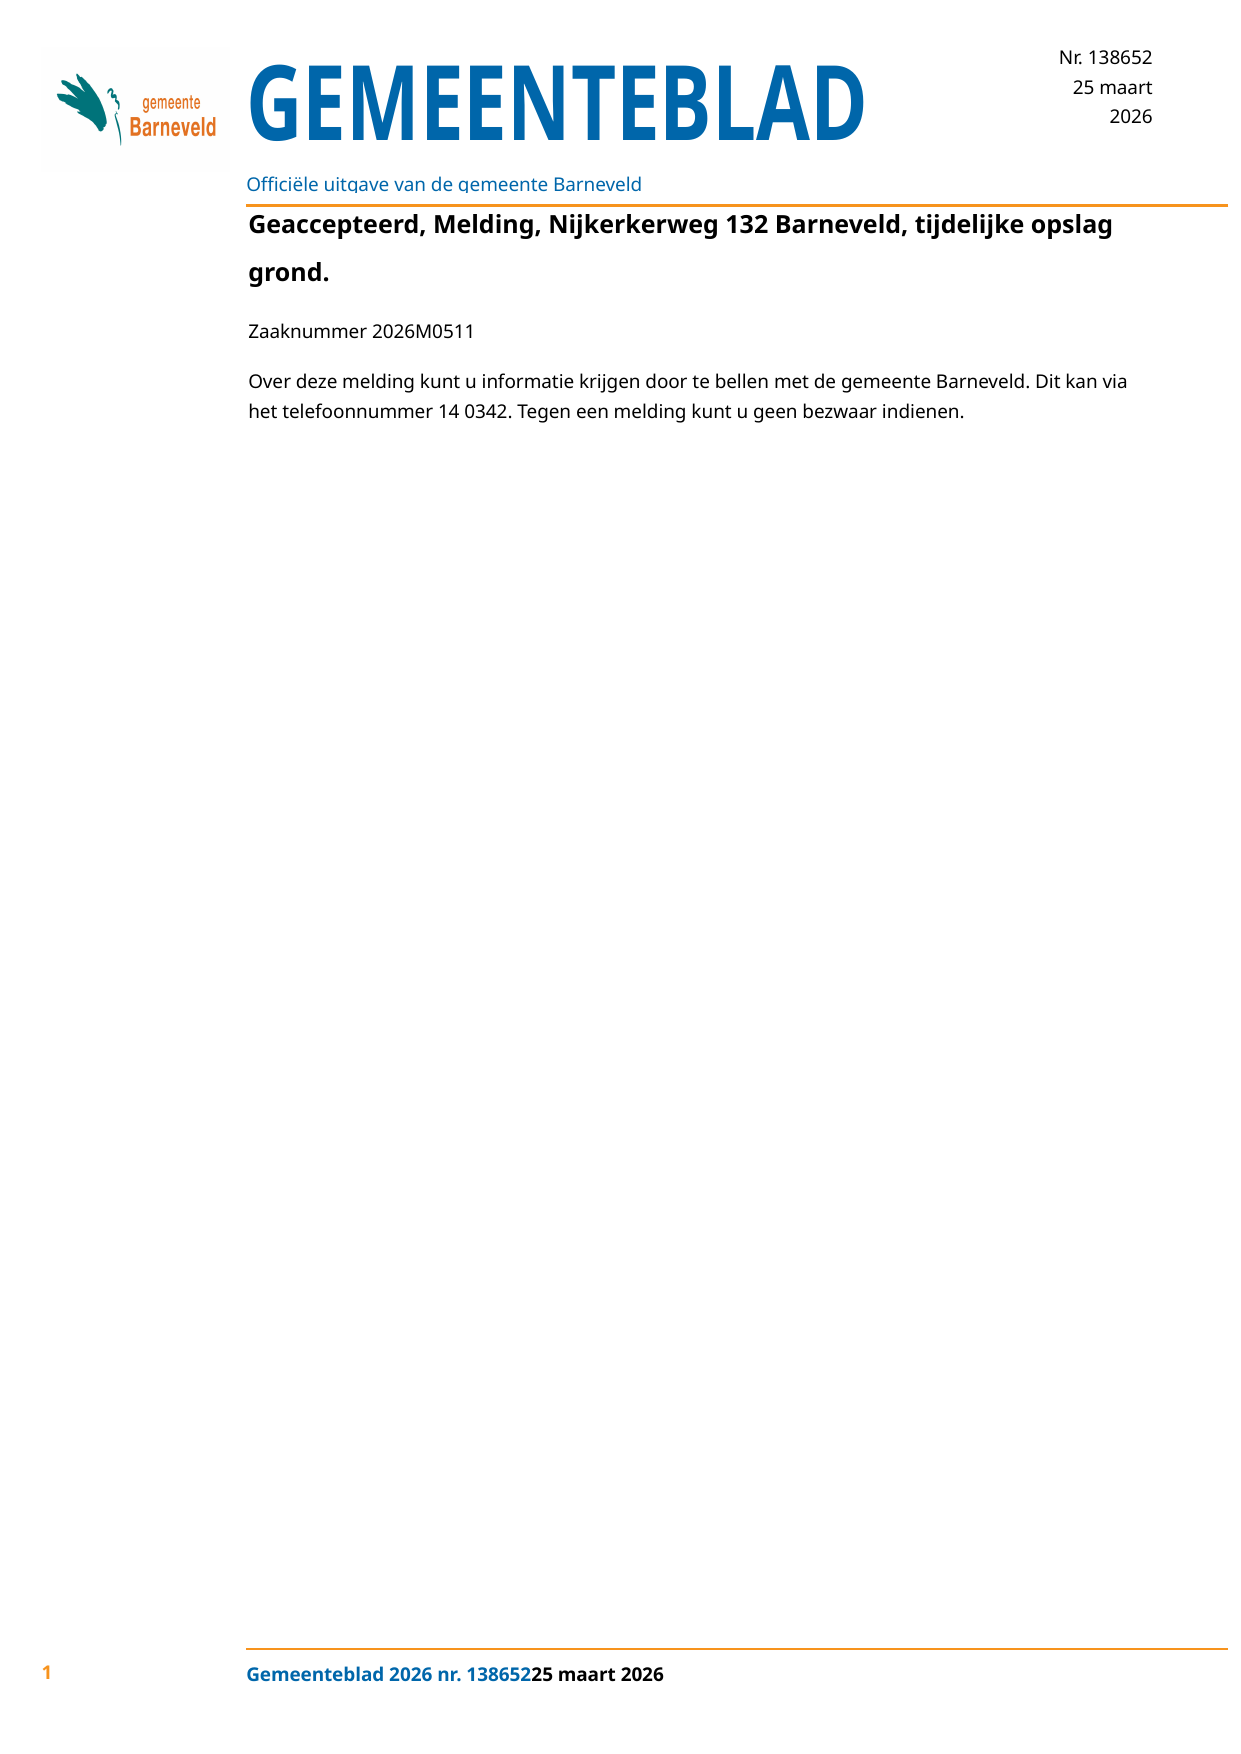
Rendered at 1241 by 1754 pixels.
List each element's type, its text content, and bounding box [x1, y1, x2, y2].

text Geaccepteerd, Melding, Nijkerkerweg 132 Barneveld, tijdelijke opslag grond. [248, 207, 1152, 288]
text Over deze melding kunt u informatie krijgen door te bellen met de gemeente Barneveld. Dit kan via het telefoonnummer 14 0342. Tegen een melding kunt u geen bezwaar indienen. [248, 368, 1152, 424]
picture [41, 47, 231, 172]
text Zaaknummer 2026M0511 [248, 318, 1152, 344]
